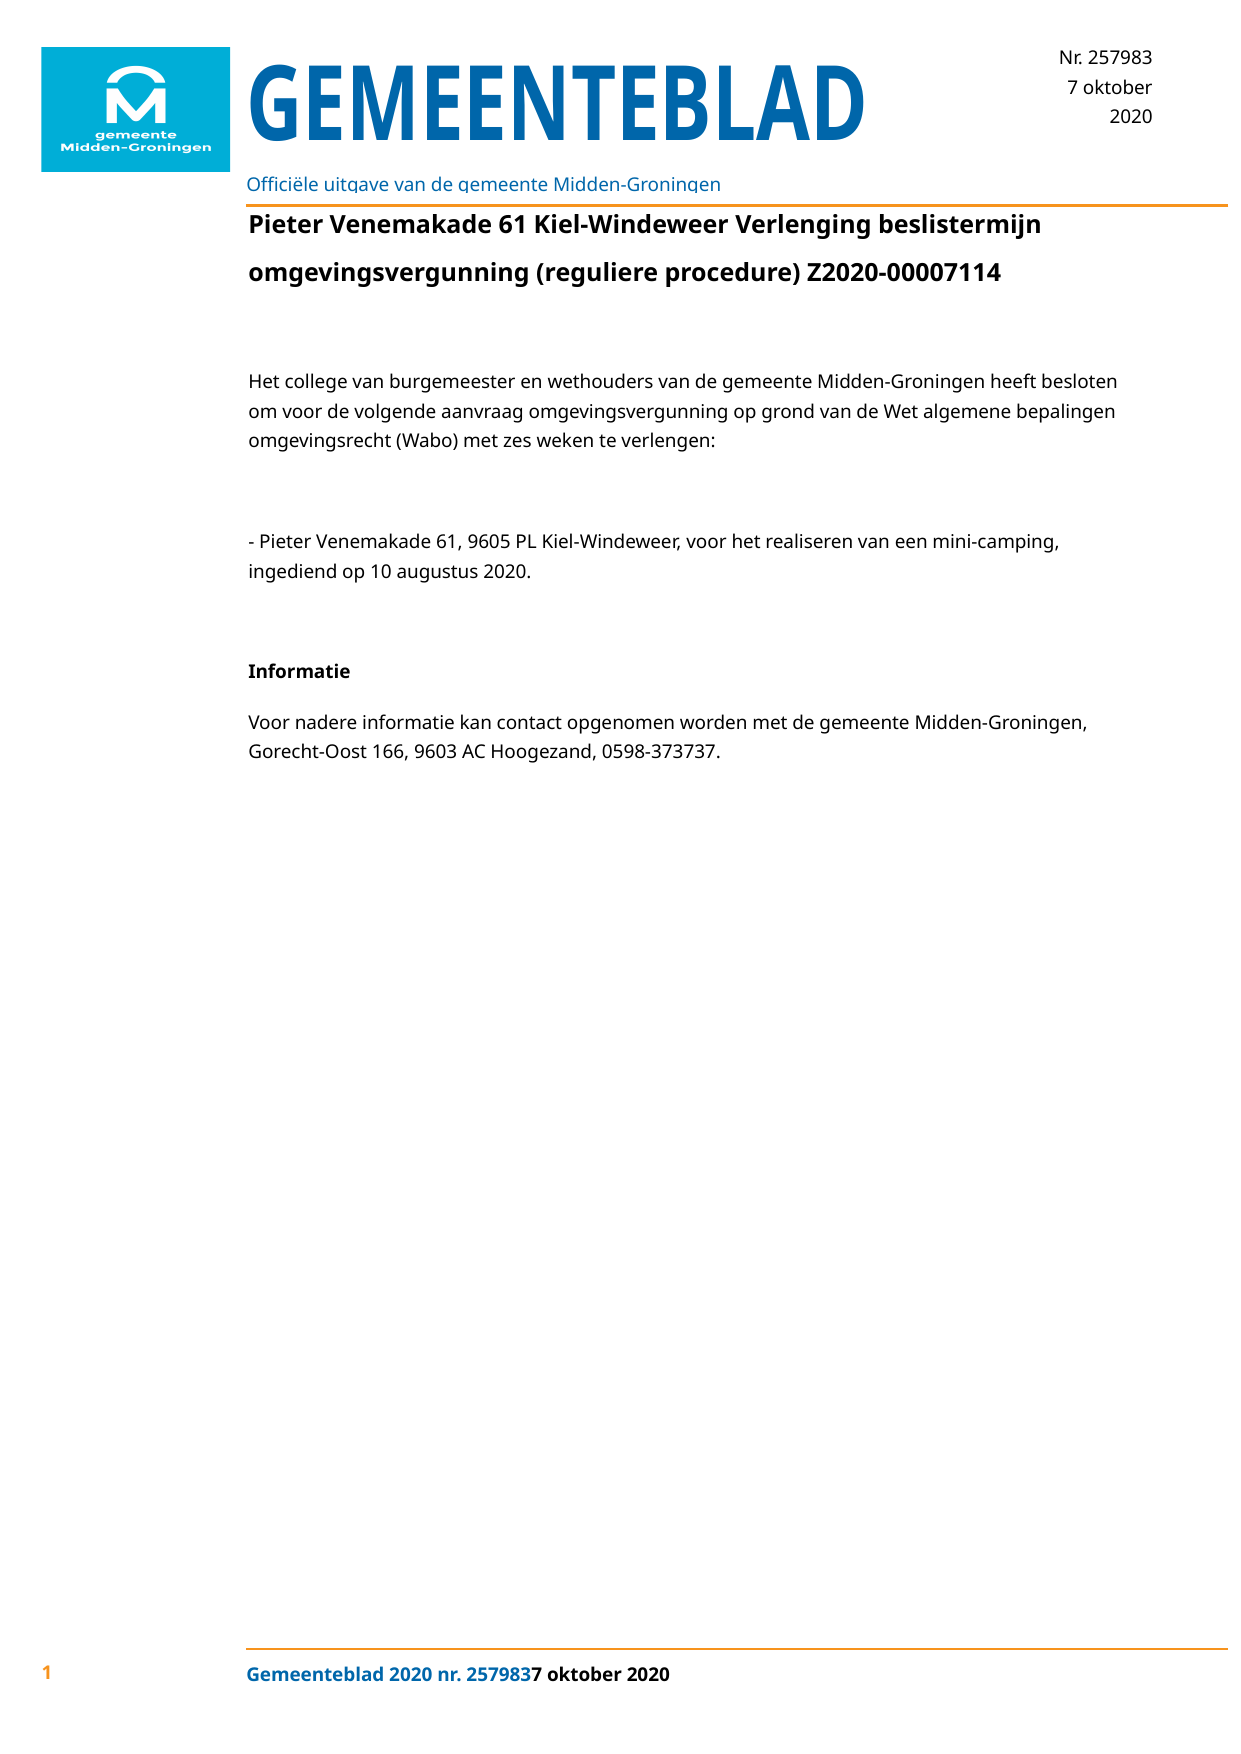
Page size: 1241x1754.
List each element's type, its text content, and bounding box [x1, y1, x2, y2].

text Informatie [248, 659, 1152, 684]
text Pieter Venemakade 61 Kiel-Windeweer Verlenging beslistermijn omgevingsvergunning (reguliere procedure) Z2020-00007114 [248, 207, 1152, 288]
picture [108, 66, 164, 82]
picture [107, 89, 165, 122]
text - Pieter Venemakade 61, 9605 PL Kiel-Windeweer, voor het realiseren van een mini-camping, ingediend op 10 augustus 2020. [248, 528, 1152, 584]
picture [184, 146, 190, 153]
text Voor nadere informatie kan contact opgenomen worden met de gemeente Midden-Groningen, Gorecht-Oost 166, 9603 AC Hoogezand, 0598-373737. [248, 709, 1152, 764]
text Het college van burgemeester en wethouders van de gemeente Midden-Groningen heeft besloten om voor de volgende aanvraag omgevingsvergunning op grond van de Wet algemene bepalingen omgevingsrecht (Wabo) met zes weken te verlengen: [248, 368, 1152, 453]
